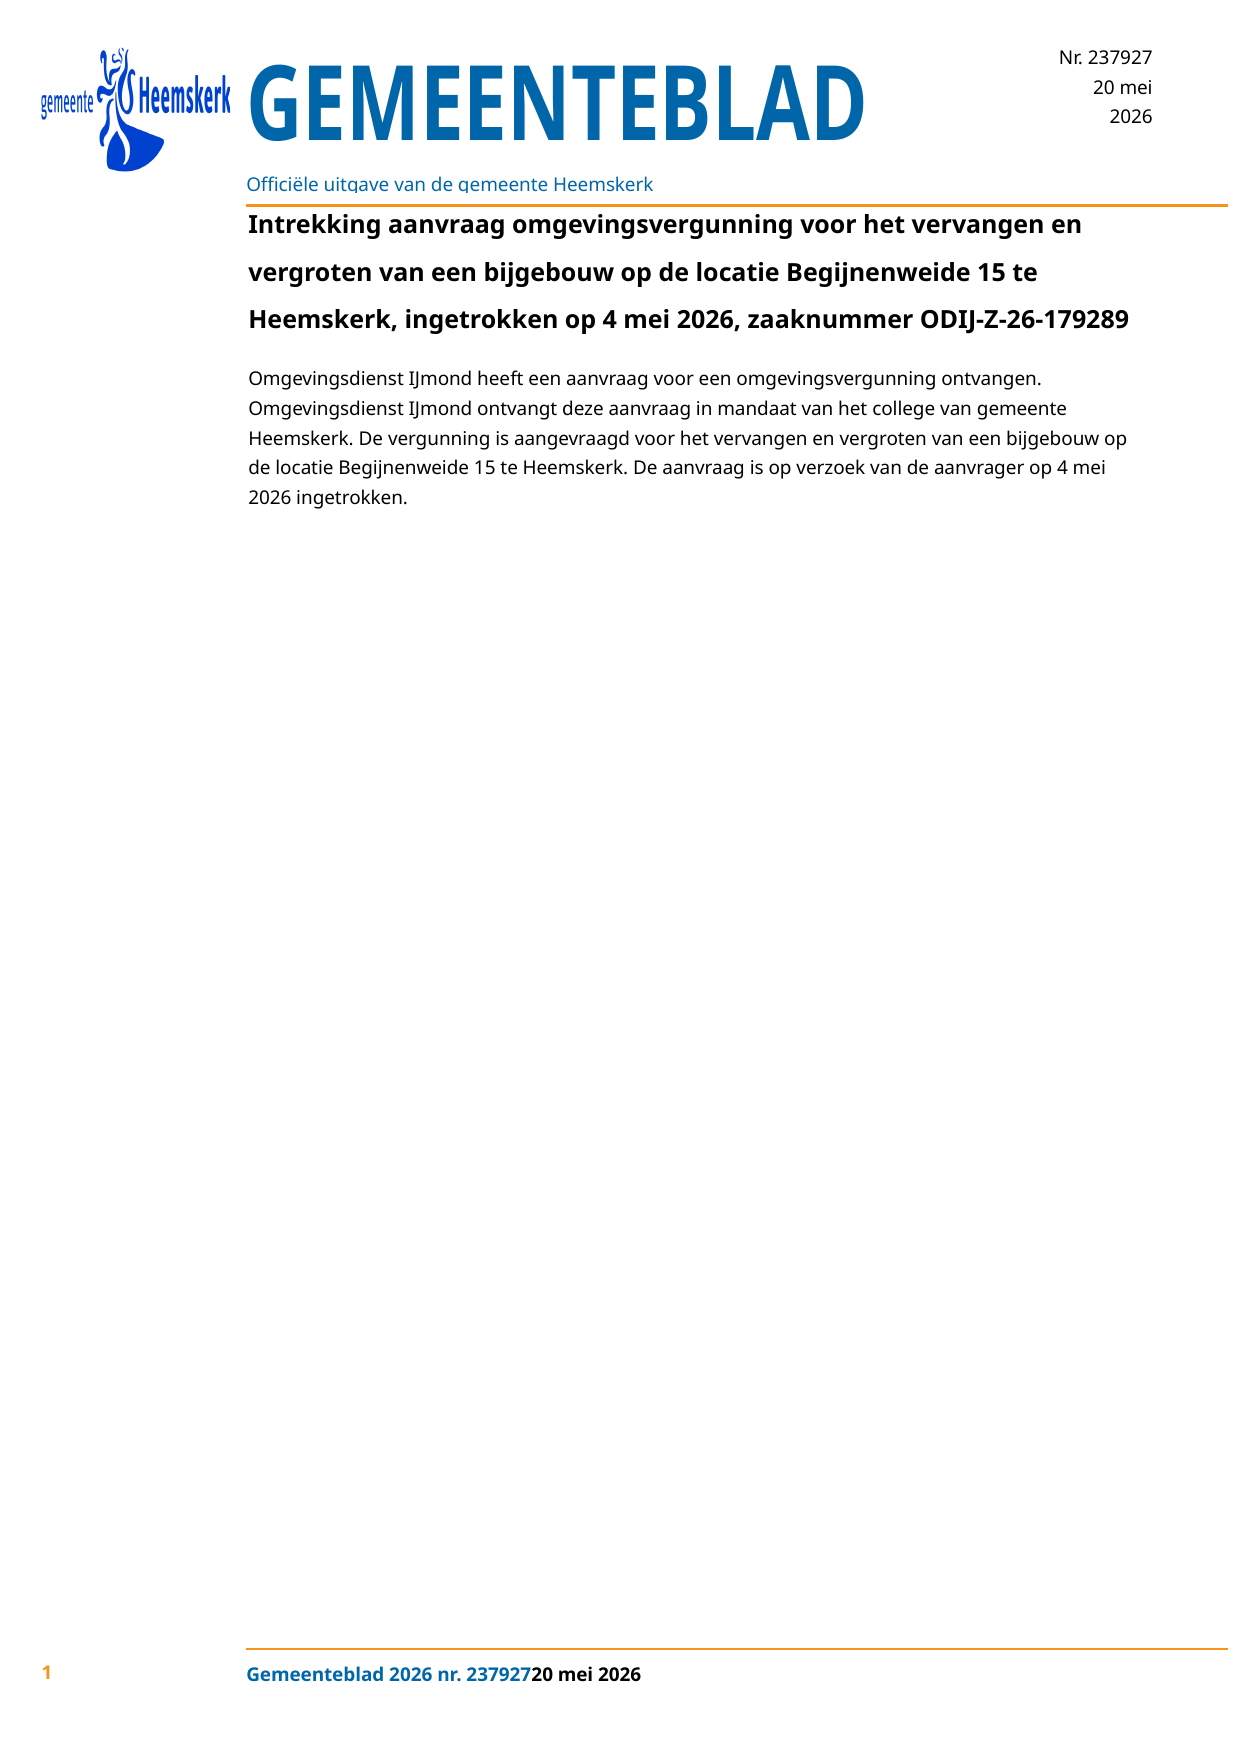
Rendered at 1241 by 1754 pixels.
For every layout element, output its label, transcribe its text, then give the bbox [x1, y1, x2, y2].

picture [41, 47, 231, 172]
text Intrekking aanvraag omgevingsvergunning voor het vervangen en vergroten van een bijgebouw op de locatie Begijnenweide 15 te Heemskerk, ingetrokken op 4 mei 2026, zaaknummer ODIJ-Z-26-179289 [248, 207, 1152, 336]
text Omgevingsdienst IJmond heeft een aanvraag voor een omgevingsvergunning ontvangen. Omgevingsdienst IJmond ontvangt deze aanvraag in mandaat van het college van gemeente Heemskerk. De vergunning is aangevraagd voor het vervangen en vergroten van een bijgebouw op de locatie Begijnenweide 15 te Heemskerk. De aanvraag is op verzoek van de aanvrager op 4 mei 2026 ingetrokken. [248, 366, 1152, 509]
